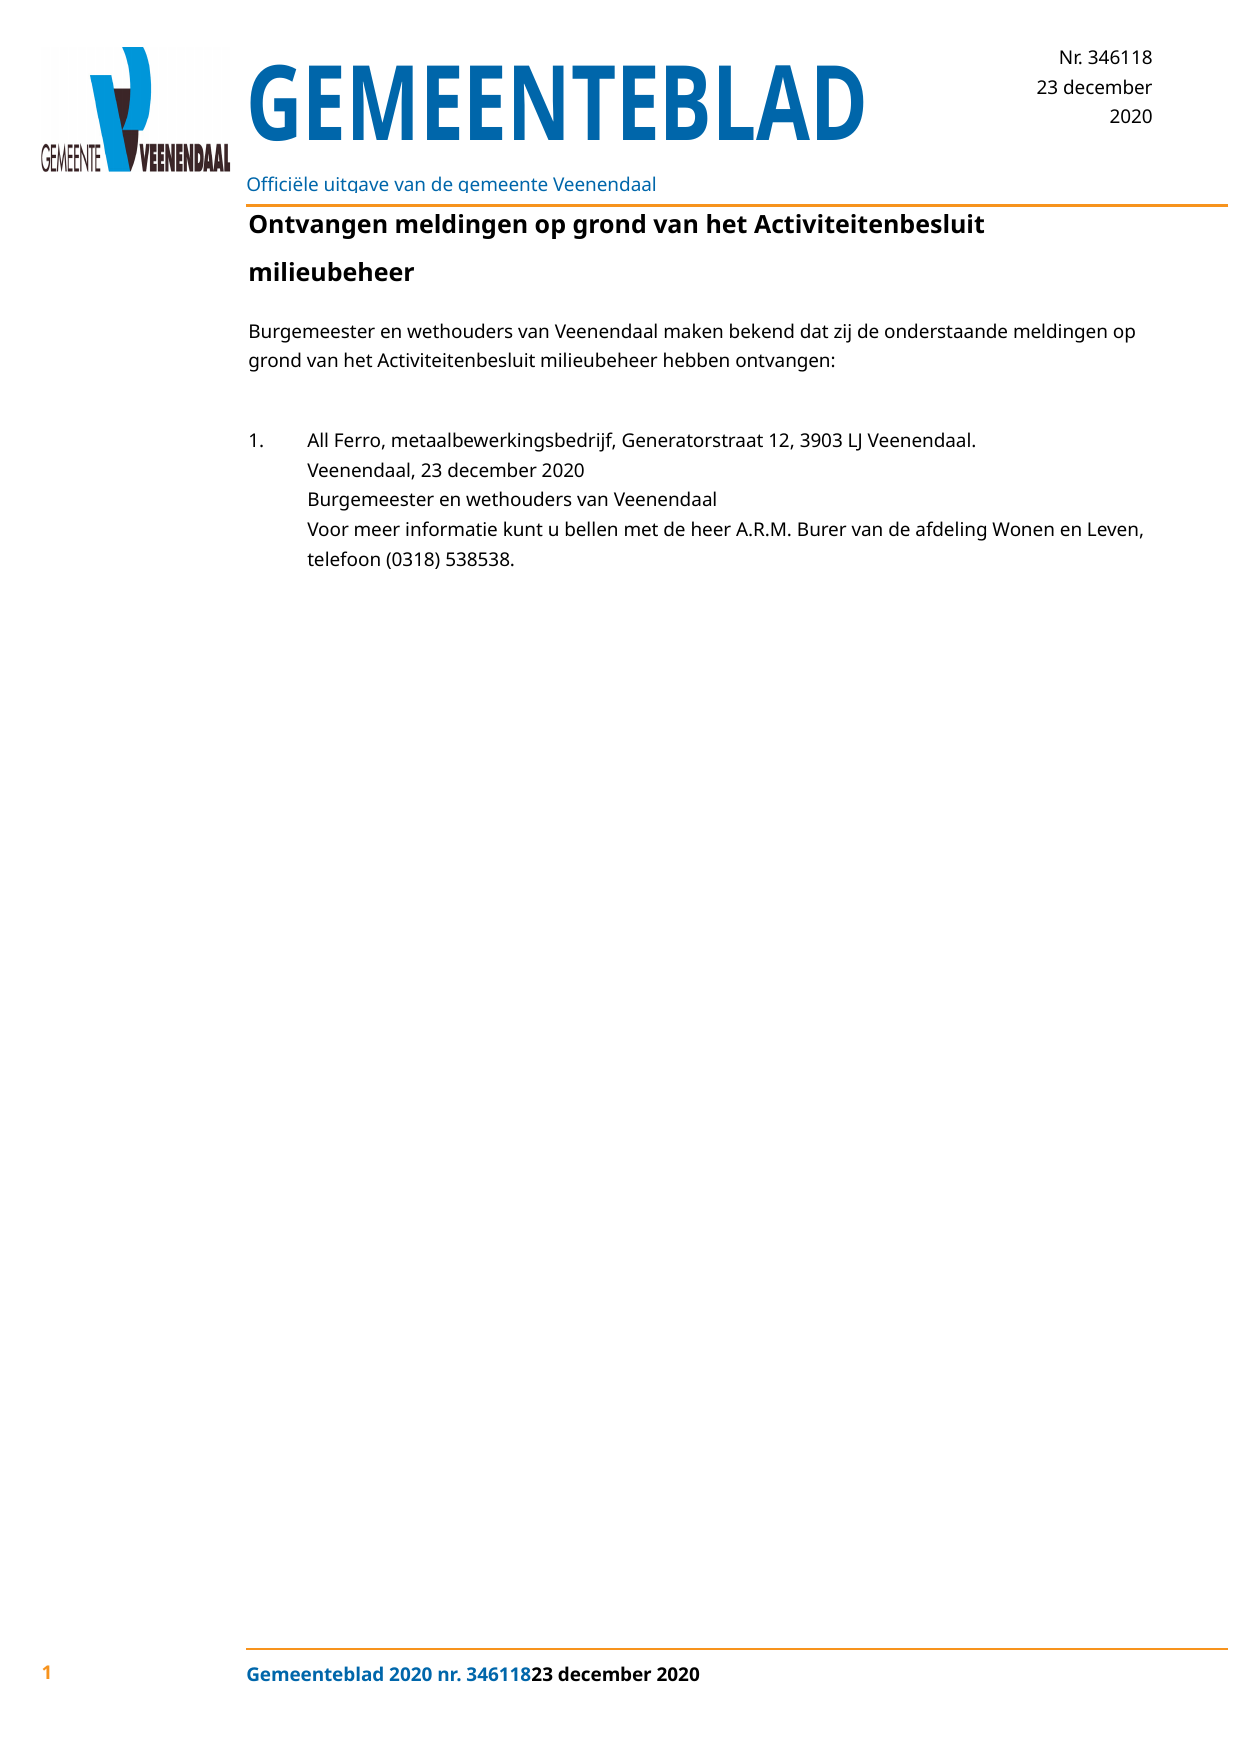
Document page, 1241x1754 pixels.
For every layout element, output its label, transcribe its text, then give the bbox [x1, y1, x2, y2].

list All Ferro, metaalbewerkingsbedrijf, Generatorstraat 12, 3903 LJ Veenendaal. [248, 427, 1152, 453]
list Burgemeester en wethouders van Veenendaal [248, 487, 1152, 512]
list Voor meer informatie kunt u bellen met de heer A.R.M. Burer van de afdeling Wonen en Leven, telefoon (0318) 538538. [248, 516, 1152, 572]
list Veenendaal, 23 december 2020 [248, 457, 1152, 483]
text Burgemeester en wethouders van Veenendaal maken bekend dat zij de onderstaande meldingen op grond van het Activiteitenbesluit milieubeheer hebben ontvangen: [248, 318, 1152, 373]
text Ontvangen meldingen op grond van het Activiteitenbesluit milieubeheer [248, 207, 1152, 288]
picture [41, 47, 130, 172]
picture [123, 47, 231, 172]
